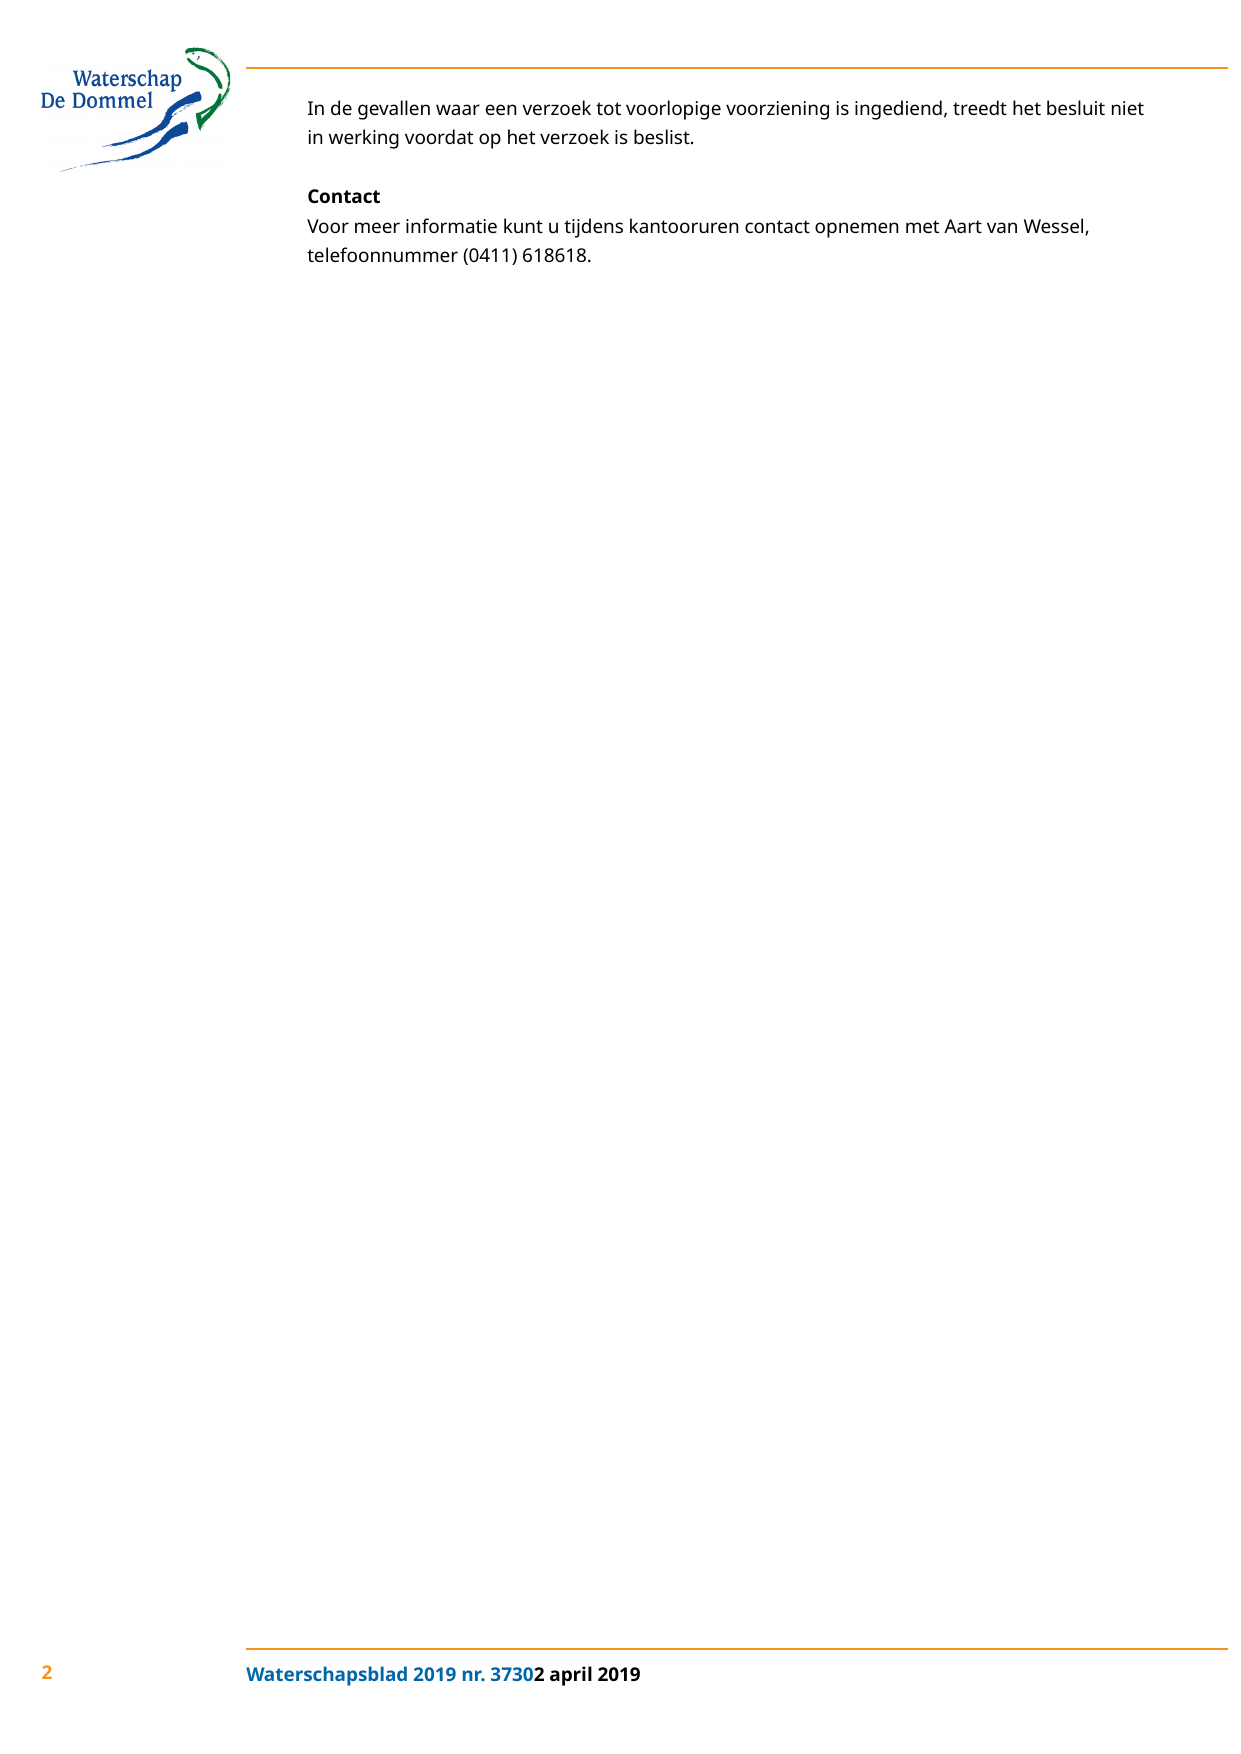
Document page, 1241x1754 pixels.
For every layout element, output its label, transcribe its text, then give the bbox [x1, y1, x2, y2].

list Voor meer informatie kunt u tijdens kantooruren contact opnemen met Aart van Wessel, telefoonnummer (0411) 618618. [248, 213, 1152, 268]
list Contact [248, 183, 1152, 209]
list In de gevallen waar een verzoek tot voorlopige voorziening is ingediend, treedt het besluit niet in werking voordat op het verzoek is beslist. [248, 95, 1152, 150]
picture [41, 47, 231, 172]
